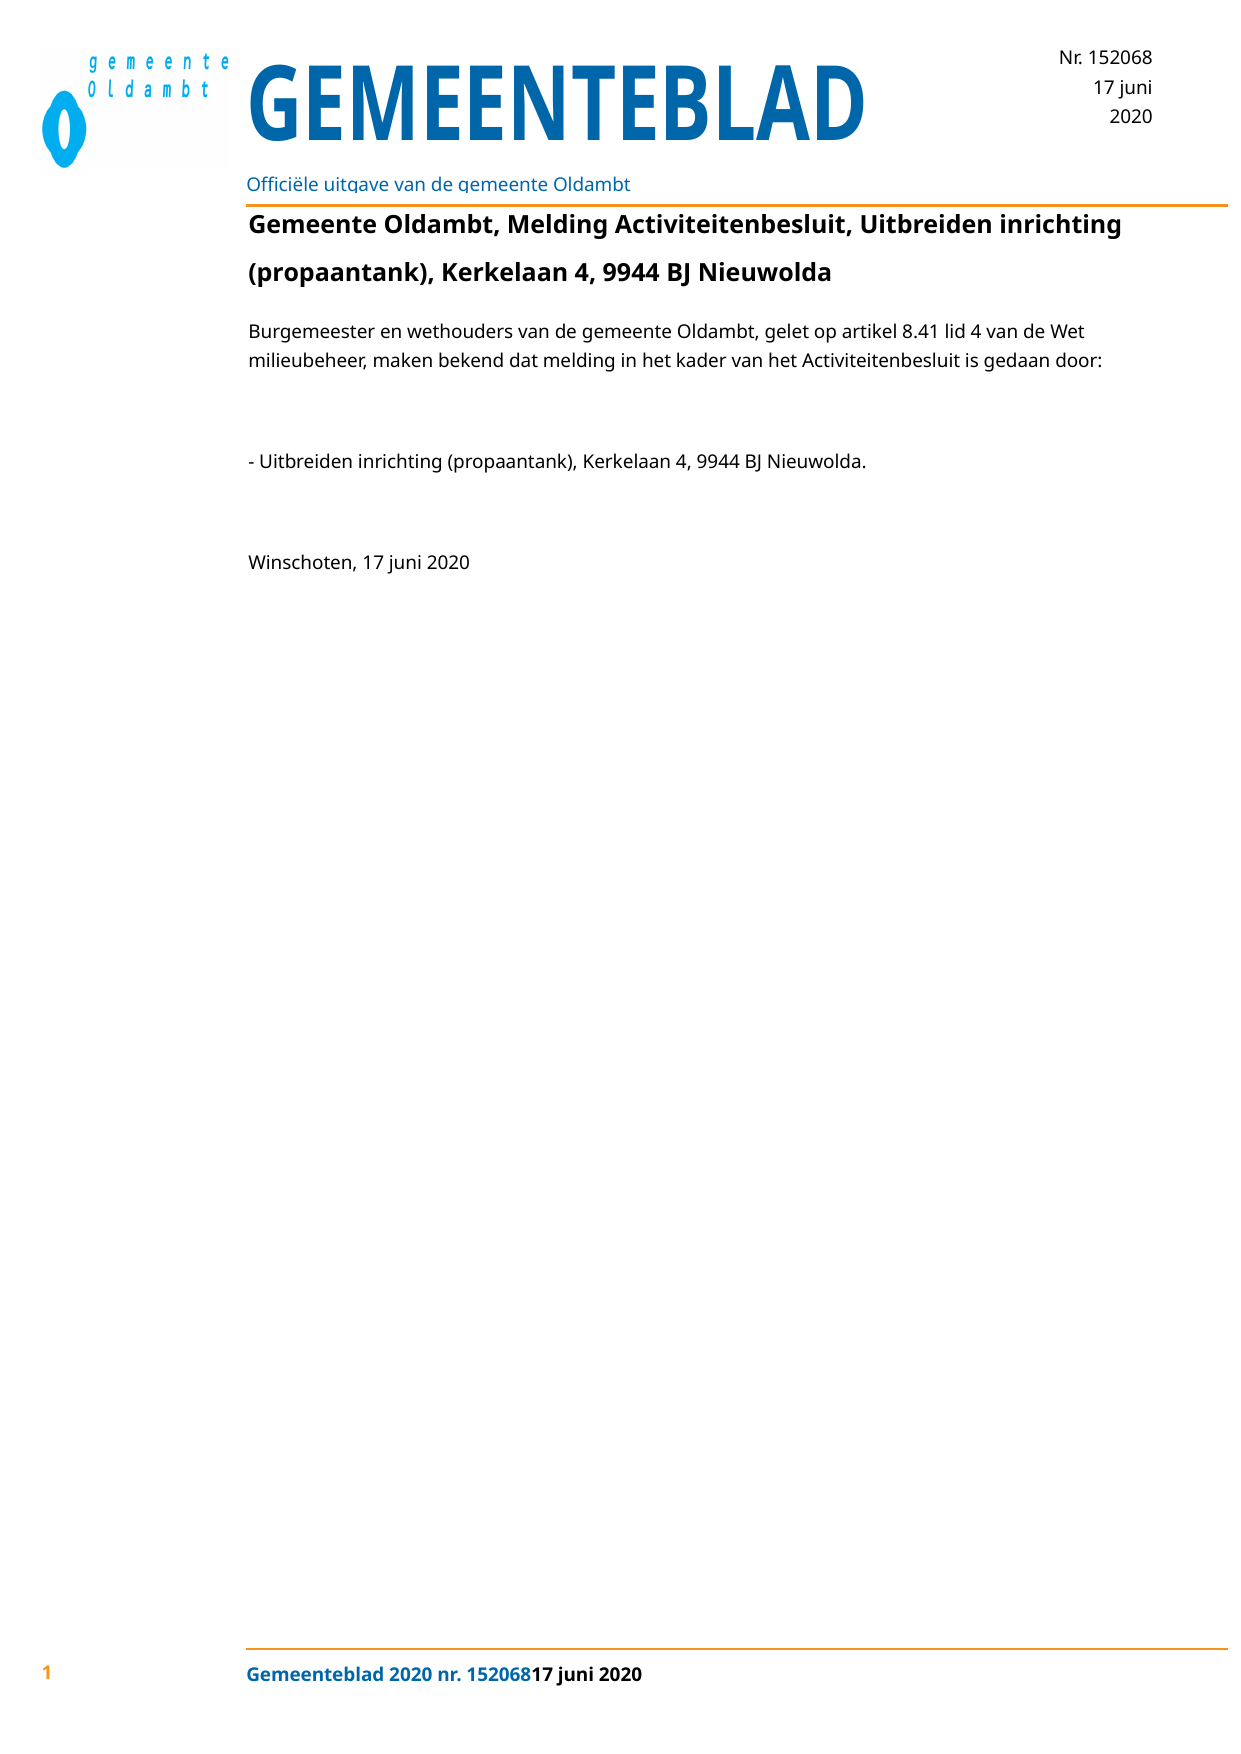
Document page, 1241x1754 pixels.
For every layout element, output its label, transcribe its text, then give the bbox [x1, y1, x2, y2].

picture [41, 47, 231, 172]
text Burgemeester en wethouders van de gemeente Oldambt, gelet op artikel 8.41 lid 4 van de Wet milieubeheer, maken bekend dat melding in het kader van het Activiteitenbesluit is gedaan door: [248, 318, 1152, 373]
text Gemeente Oldambt, Melding Activiteitenbesluit, Uitbreiden inrichting (propaantank), Kerkelaan 4, 9944 BJ Nieuwolda [248, 207, 1152, 288]
text - Uitbreiden inrichting (propaantank), Kerkelaan 4, 9944 BJ Nieuwolda. [248, 448, 1152, 474]
text Winschoten, 17 juni 2020 [248, 549, 1152, 575]
